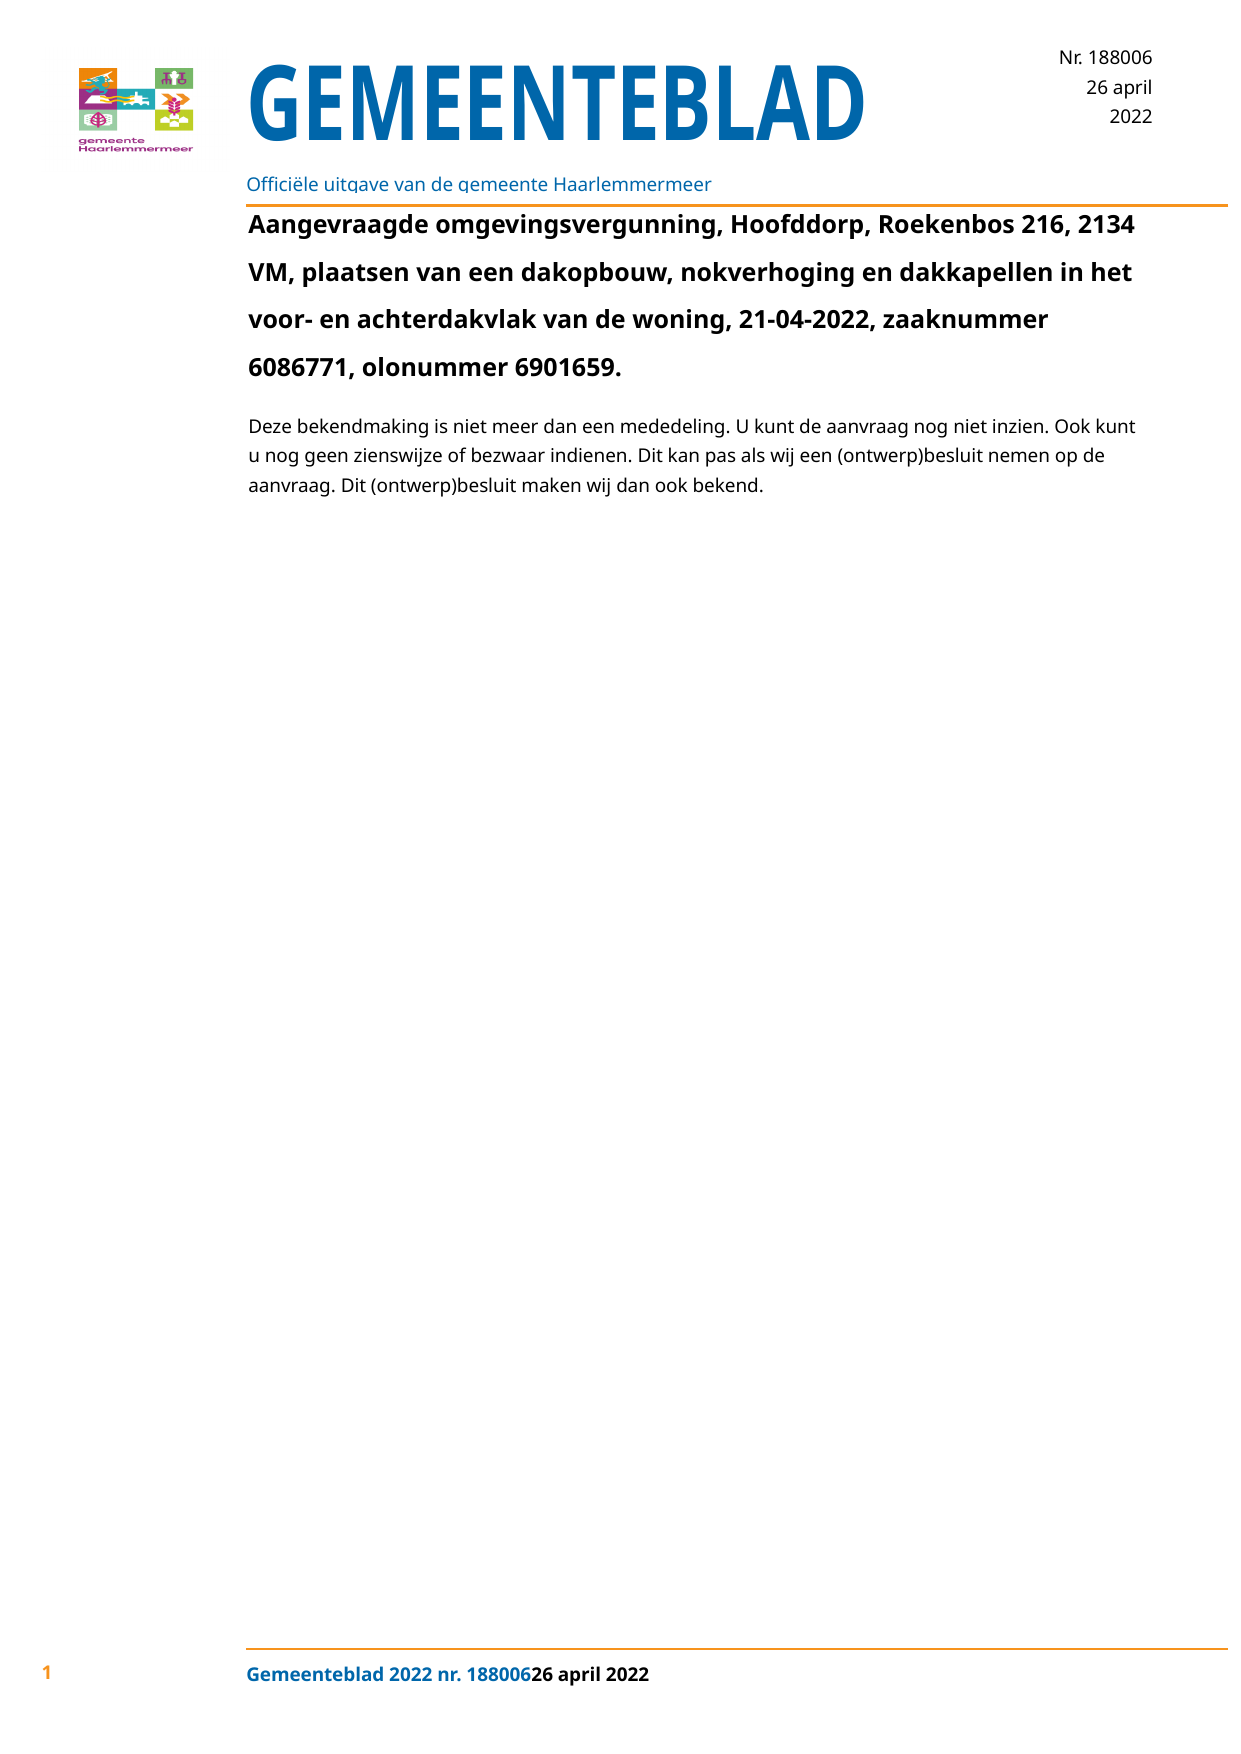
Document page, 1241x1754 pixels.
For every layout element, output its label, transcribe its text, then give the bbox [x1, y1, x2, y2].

text Deze bekendmaking is niet meer dan een mededeling. U kunt de aanvraag nog niet inzien. Ook kunt u nog geen zienswijze of bezwaar indienen. Dit kan pas als wij een (ontwerp)besluit nemen op de aanvraag. Dit (ontwerp)besluit maken wij dan ook bekend. [248, 413, 1152, 498]
picture [41, 47, 231, 172]
text Aangevraagde omgevingsvergunning, Hoofddorp, Roekenbos 216, 2134 VM, plaatsen van een dakopbouw, nokverhoging en dakkapellen in het voor- en achterdakvlak van de woning, 21-04-2022, zaaknummer 6086771, olonummer 6901659. [248, 207, 1152, 384]
